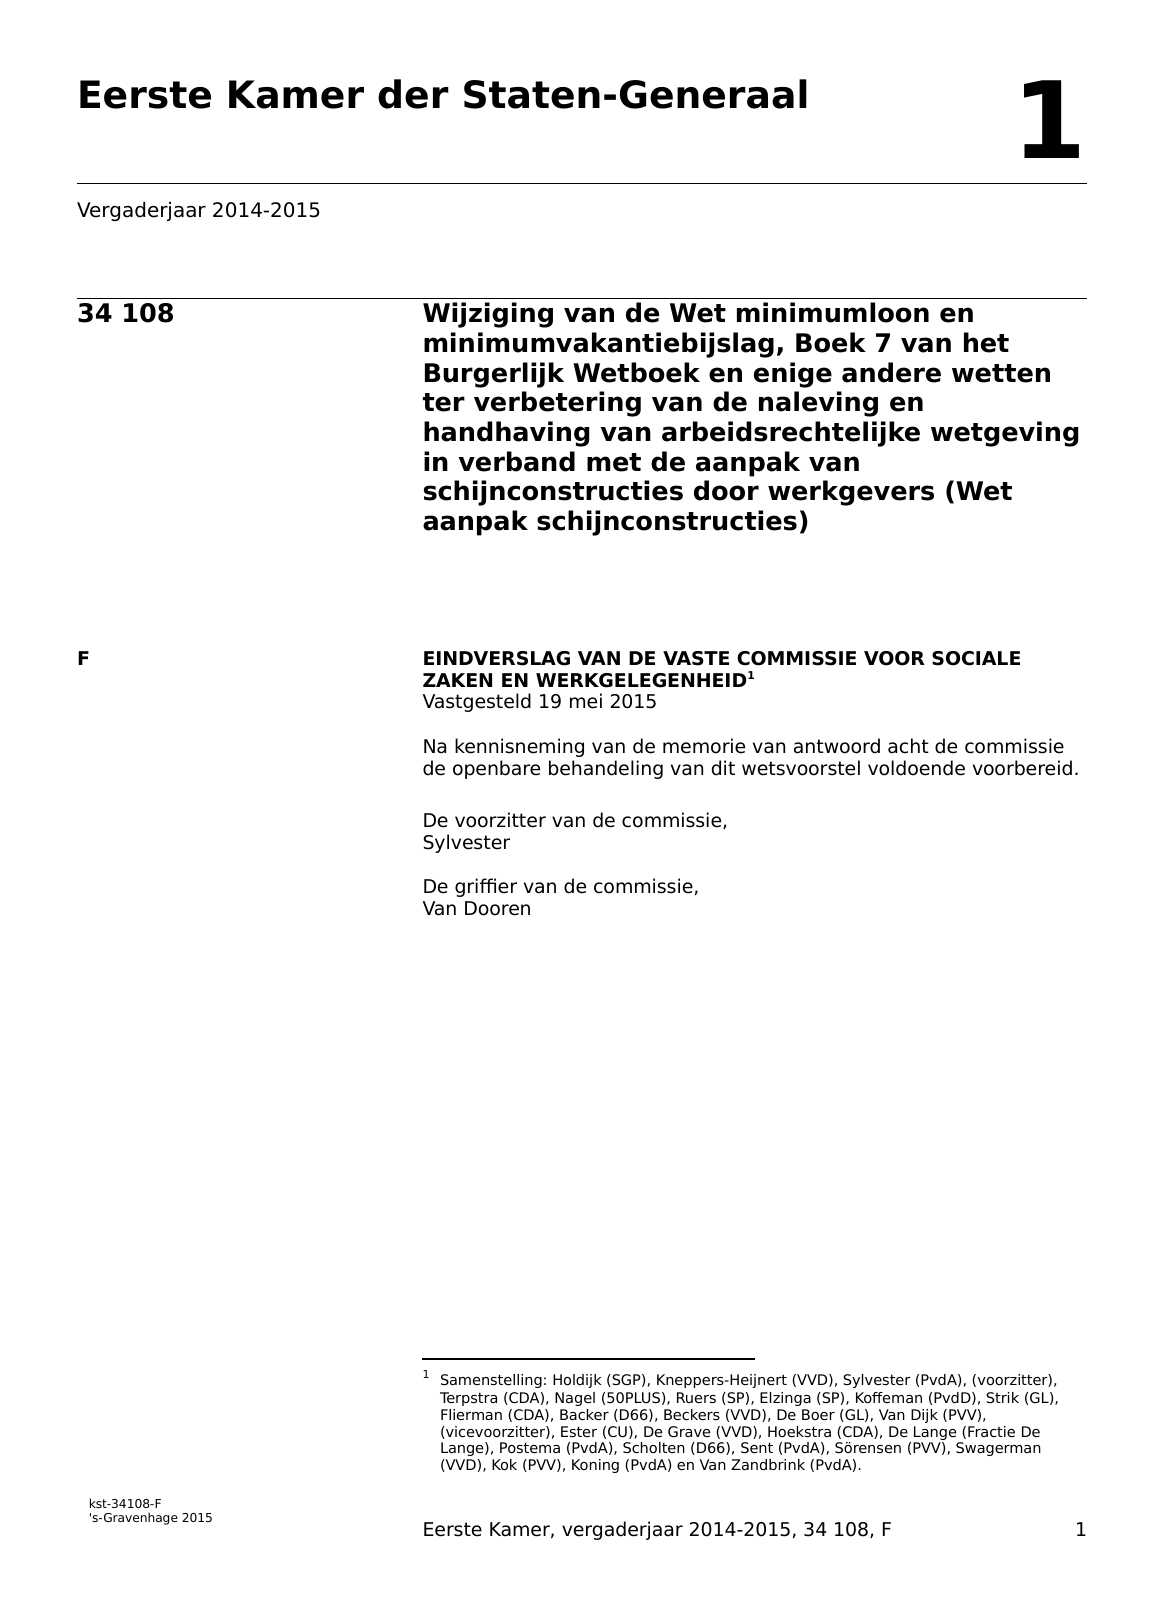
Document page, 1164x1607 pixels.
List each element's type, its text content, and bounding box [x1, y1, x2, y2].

text De griffier van de commissie, Van Dooren [422, 876, 1087, 920]
text 's-Gravenhage 2015 [88, 1511, 323, 1525]
text Na kennisneming van de memorie van antwoord acht de commissie de openbare behandeling van dit wetsvoorstel voldoende voorbereid. [422, 736, 1087, 779]
text Vastgesteld 19 mei 2015 [422, 691, 1087, 713]
subtitle 34 108 Wijziging van de Wet minimumloon en minimumvakantiebijslag, Boek 7 van het Burgerlijk Wetboek en enige andere wetten ter verbetering van de naleving en handhaving van arbeidsrechtelijke wetgeving in verband met de aanpak van schijnconstructies door werkgevers (Wet aanpak schijnconstructies) [77, 299, 1087, 536]
subtitle F EINDVERSLAG VAN DE VASTE COMMISSIE VOOR SOCIALE ZAKEN EN WERKGELEGENHEID [77, 647, 1087, 691]
text De voorzitter van de commissie, Sylvester [422, 809, 1087, 853]
text Samenstelling: Holdijk (SGP), Kneppers-Heijnert (VVD), Sylvester (PvdA), (voorzitter), Terpstra (CDA), Nagel (50PLUS), Ruers (SP), Elzinga (SP), Koffeman (PvdD), Strik (GL), Flierman (CDA), Backer (D66), Beckers (VVD), De Boer (GL), Van Dijk (PVV), (vicevoorzitter), Ester (CU), De Grave (VVD), Hoekstra (CDA), De Lange (Fractie De Lange), Postema (PvdA), Scholten (D66), Sent (PvdA), Sörensen (PVV), Swagerman (VVD), Kok (PVV), Koning (PvdA) en Van Zandbrink (PvdA). [422, 1368, 1087, 1474]
table_cell Vergaderjaar 2014-2015 [77, 184, 1087, 298]
table_header Eerste Kamer der Staten-Generaal [77, 59, 886, 183]
table_header 1 [886, 59, 1087, 183]
text kst-34108-F [88, 1497, 323, 1511]
